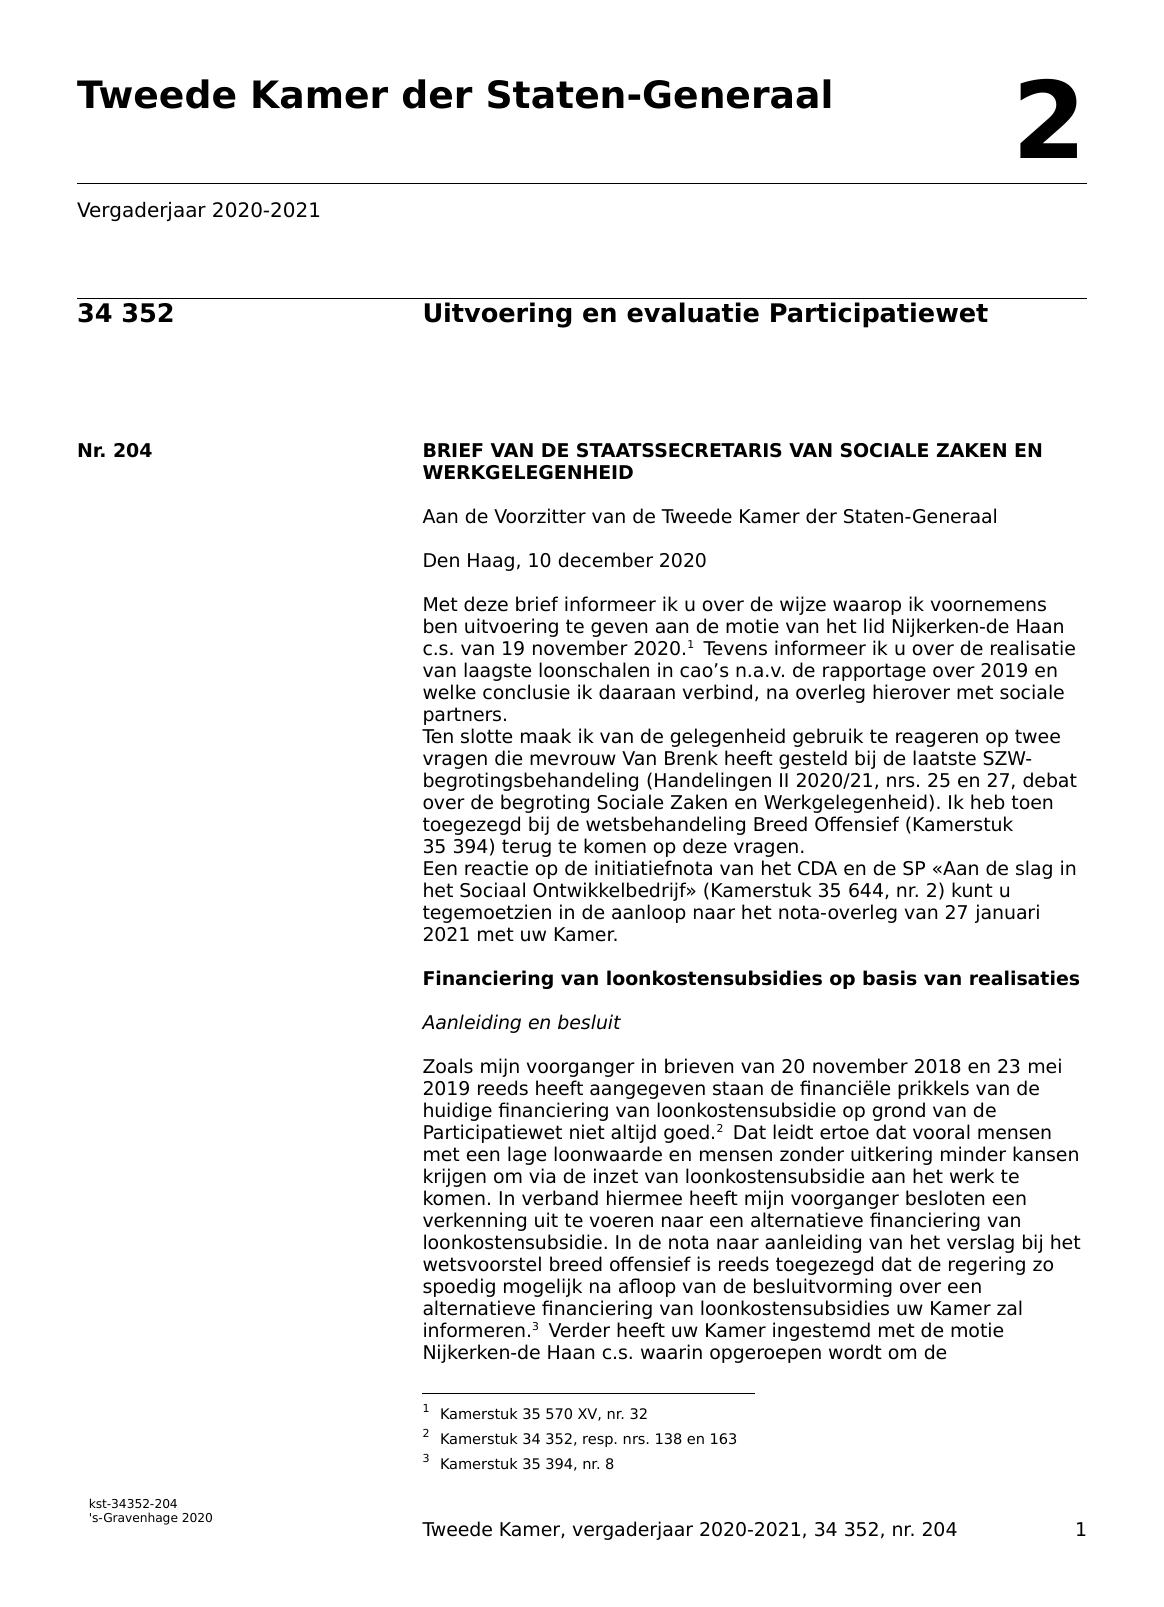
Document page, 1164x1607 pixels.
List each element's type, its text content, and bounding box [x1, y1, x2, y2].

table_cell Vergaderjaar 2020-2021 [77, 184, 1087, 298]
subtitle Aanleiding en besluit [422, 1012, 1087, 1034]
text Een reactie op de initiatiefnota van het CDA en de SP «Aan de slag in het Sociaal Ontwikkelbedrijf» (Kamerstuk 35 644, nr. 2) kunt u tegemoetzien in de aanloop naar het nota-overleg van 27 januari 2021 met uw Kamer. [422, 858, 1087, 946]
text kst-34352-204 [88, 1497, 323, 1511]
text Kamerstuk 35 394, nr. 8 [422, 1452, 1087, 1474]
subtitle Financiering van loonkostensubsidies op basis van realisaties [422, 968, 1087, 990]
text Kamerstuk 34 352, resp. nrs. 138 en 163 [422, 1427, 1087, 1449]
table_header 2 [886, 59, 1087, 183]
text 's-Gravenhage 2020 [88, 1511, 323, 1525]
subtitle 34 352 Uitvoering en evaluatie Participatiewet [77, 299, 1087, 329]
text Met deze brief informeer ik u over de wijze waarop ik voornemens ben uitvoering te geven aan de motie van het lid Nijkerken-de Haan c.s. van 19 november 2020. Tevens informeer ik u over de realisatie van laagste loonschalen in cao’s n.a.v. de rapportage over 2019 en welke conclusie ik daaraan verbind, na overleg hierover met sociale partners. [422, 594, 1087, 726]
text Ten slotte maak ik van de gelegenheid gebruik te reageren op twee vragen die mevrouw Van Brenk heeft gesteld bij de laatste SZW-begrotingsbehandeling (Handelingen II 2020/21, nrs. 25 en 27, debat over de begroting Sociale Zaken en Werkgelegenheid). Ik heb toen toegezegd bij de wetsbehandeling Breed Offensief (Kamerstuk 35 394) terug te komen op deze vragen. [422, 726, 1087, 858]
subtitle Nr. 204 BRIEF VAN DE STAATSSECRETARIS VAN SOCIALE ZAKEN EN WERKGELEGENHEID [77, 440, 1087, 484]
table_header Tweede Kamer der Staten-Generaal [77, 59, 886, 183]
text Den Haag, 10 december 2020 [422, 550, 1087, 572]
text Aan de Voorzitter van de Tweede Kamer der Staten-Generaal [422, 506, 1087, 528]
text Kamerstuk 35 570 XV, nr. 32 [422, 1402, 1087, 1424]
text Zoals mijn voorganger in brieven van 20 november 2018 en 23 mei 2019 reeds heeft aangegeven staan de financiële prikkels van de huidige financiering van loonkostensubsidie op grond van de Participatiewet niet altijd goed. Dat leidt ertoe dat vooral mensen met een lage loonwaarde en mensen zonder uitkering minder kansen krijgen om via de inzet van loonkostensubsidie aan het werk te komen. In verband hiermee heeft mijn voorganger besloten een verkenning uit te voeren naar een alternatieve financiering van loonkostensubsidie. In de nota naar aanleiding van het verslag bij het wetsvoorstel breed offensief is reeds toegezegd dat de regering zo spoedig mogelijk na afloop van de besluitvorming over een alternatieve financiering van loonkostensubsidies uw Kamer zal informeren. Verder heeft uw Kamer ingestemd met de motie Nijkerken-de Haan c.s. waarin opgeroepen wordt om de [422, 1056, 1087, 1364]
